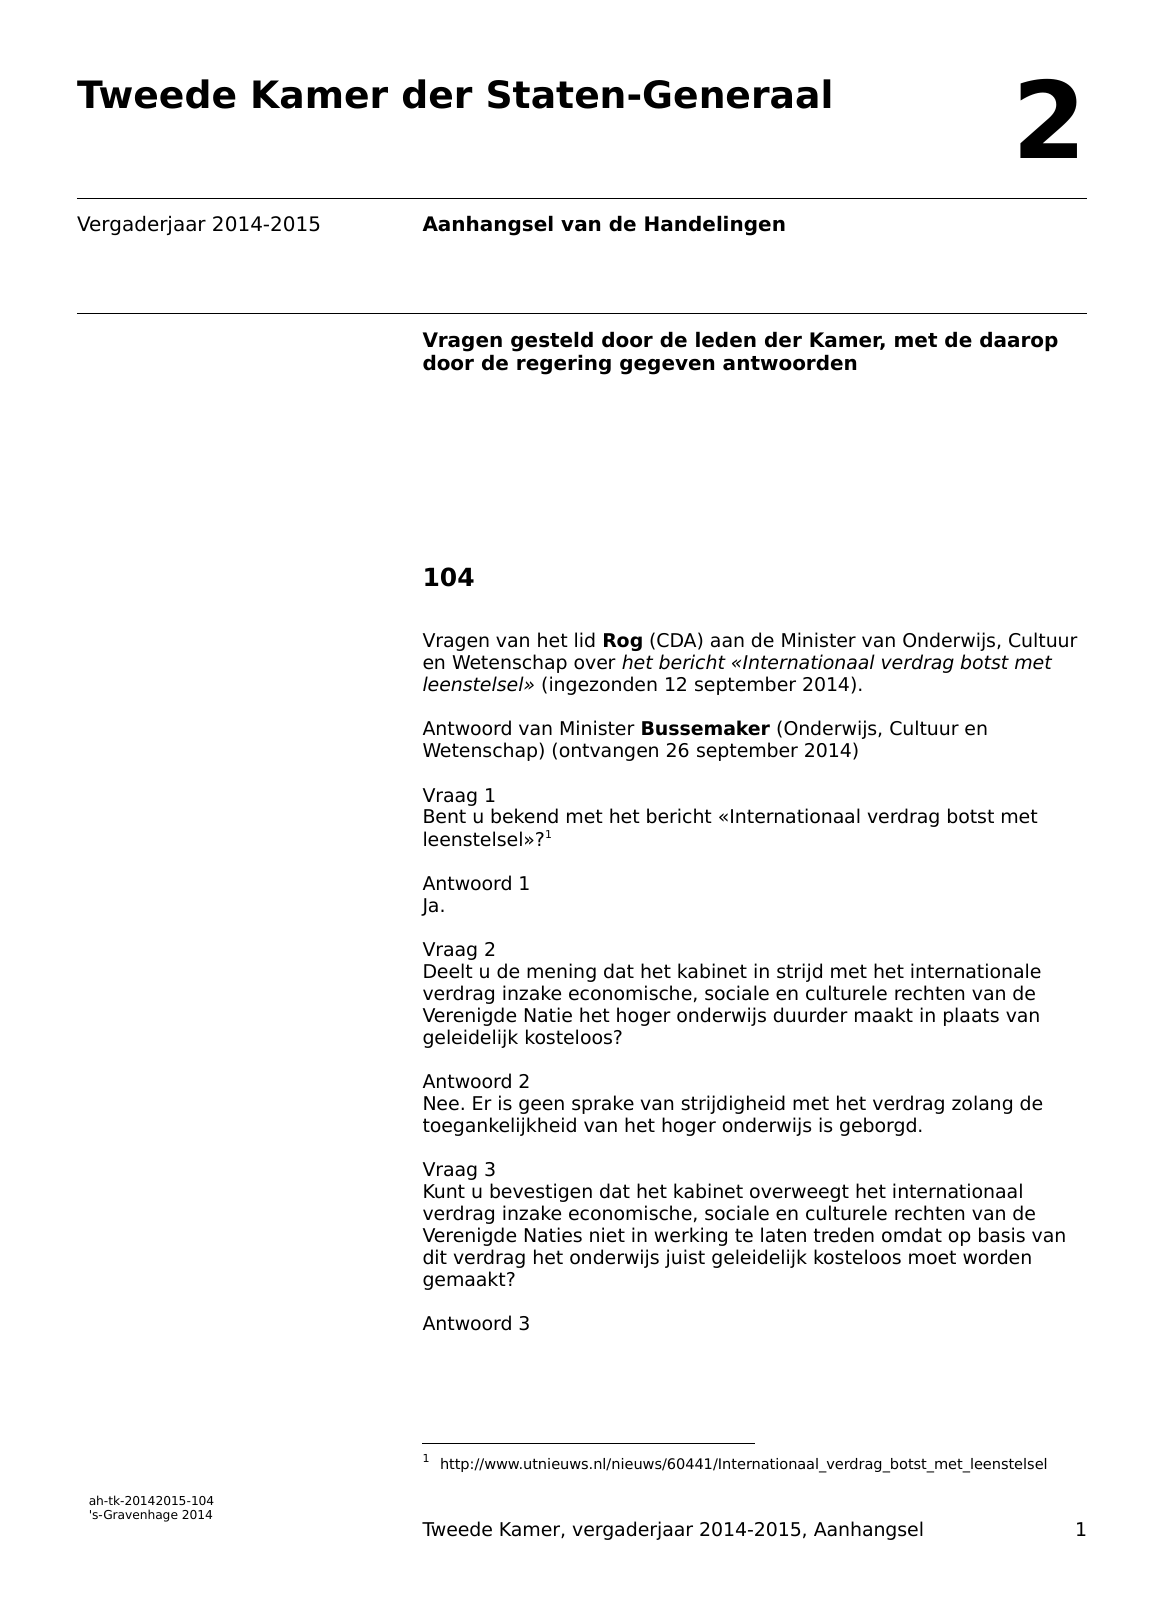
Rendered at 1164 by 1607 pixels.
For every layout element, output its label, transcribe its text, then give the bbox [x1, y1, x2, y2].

text Bent u bekend met het bericht «Internationaal verdrag botst met leenstelsel»? [422, 806, 1087, 850]
text Kunt u bevestigen dat het kabinet overweegt het internationaal verdrag inzake economische, sociale en culturele rechten van de Verenigde Naties niet in werking te laten treden omdat op basis van dit verdrag het onderwijs juist geleidelijk kosteloos moet worden gemaakt? [422, 1181, 1087, 1291]
text 104 [422, 563, 1087, 592]
text Vragen van het lid Rog (CDA) aan de Minister van Onderwijs, Cultuur en Wetenschap over het bericht «Internationaal verdrag botst met leenstelsel» (ingezonden 12 september 2014). [422, 630, 1087, 696]
text Nee. Er is geen sprake van strijdigheid met het verdrag zolang de toegankelijkheid van het hoger onderwijs is geborgd. [422, 1093, 1087, 1137]
table_header 2 [886, 59, 1087, 198]
text 's-Gravenhage 2014 [88, 1508, 323, 1522]
text Vraag 2 [422, 939, 1087, 961]
table_cell Aanhangsel van de Handelingen [422, 199, 1087, 313]
text Deelt u de mening dat het kabinet in strijd met het internationale verdrag inzake economische, sociale en culturele rechten van de Verenigde Natie het hoger onderwijs duurder maakt in plaats van geleidelijk kosteloos? [422, 961, 1087, 1049]
table_cell [77, 314, 422, 375]
text ah-tk-20142015-104 [88, 1494, 323, 1508]
text Ja. [422, 894, 1087, 917]
text Vraag 3 [422, 1159, 1087, 1181]
text Vraag 1 [422, 784, 1087, 806]
text Antwoord 1 [422, 873, 1087, 894]
table_cell Vragen gesteld door de leden der Kamer, met de daarop door de regering gegeven antwoorden [422, 314, 1087, 375]
text Antwoord 2 [422, 1071, 1087, 1093]
text Antwoord van Minister Bussemaker (Onderwijs, Cultuur en Wetenschap) (ontvangen 26 september 2014) [422, 718, 1087, 762]
table_header Tweede Kamer der Staten-Generaal [77, 59, 886, 198]
text http://www.utnieuws.nl/nieuws/60441/Internationaal_verdrag_botst_met_leenstelsel [422, 1452, 1087, 1474]
table_cell Vergaderjaar 2014-2015 [77, 199, 422, 313]
text Antwoord 3 [422, 1313, 1087, 1335]
